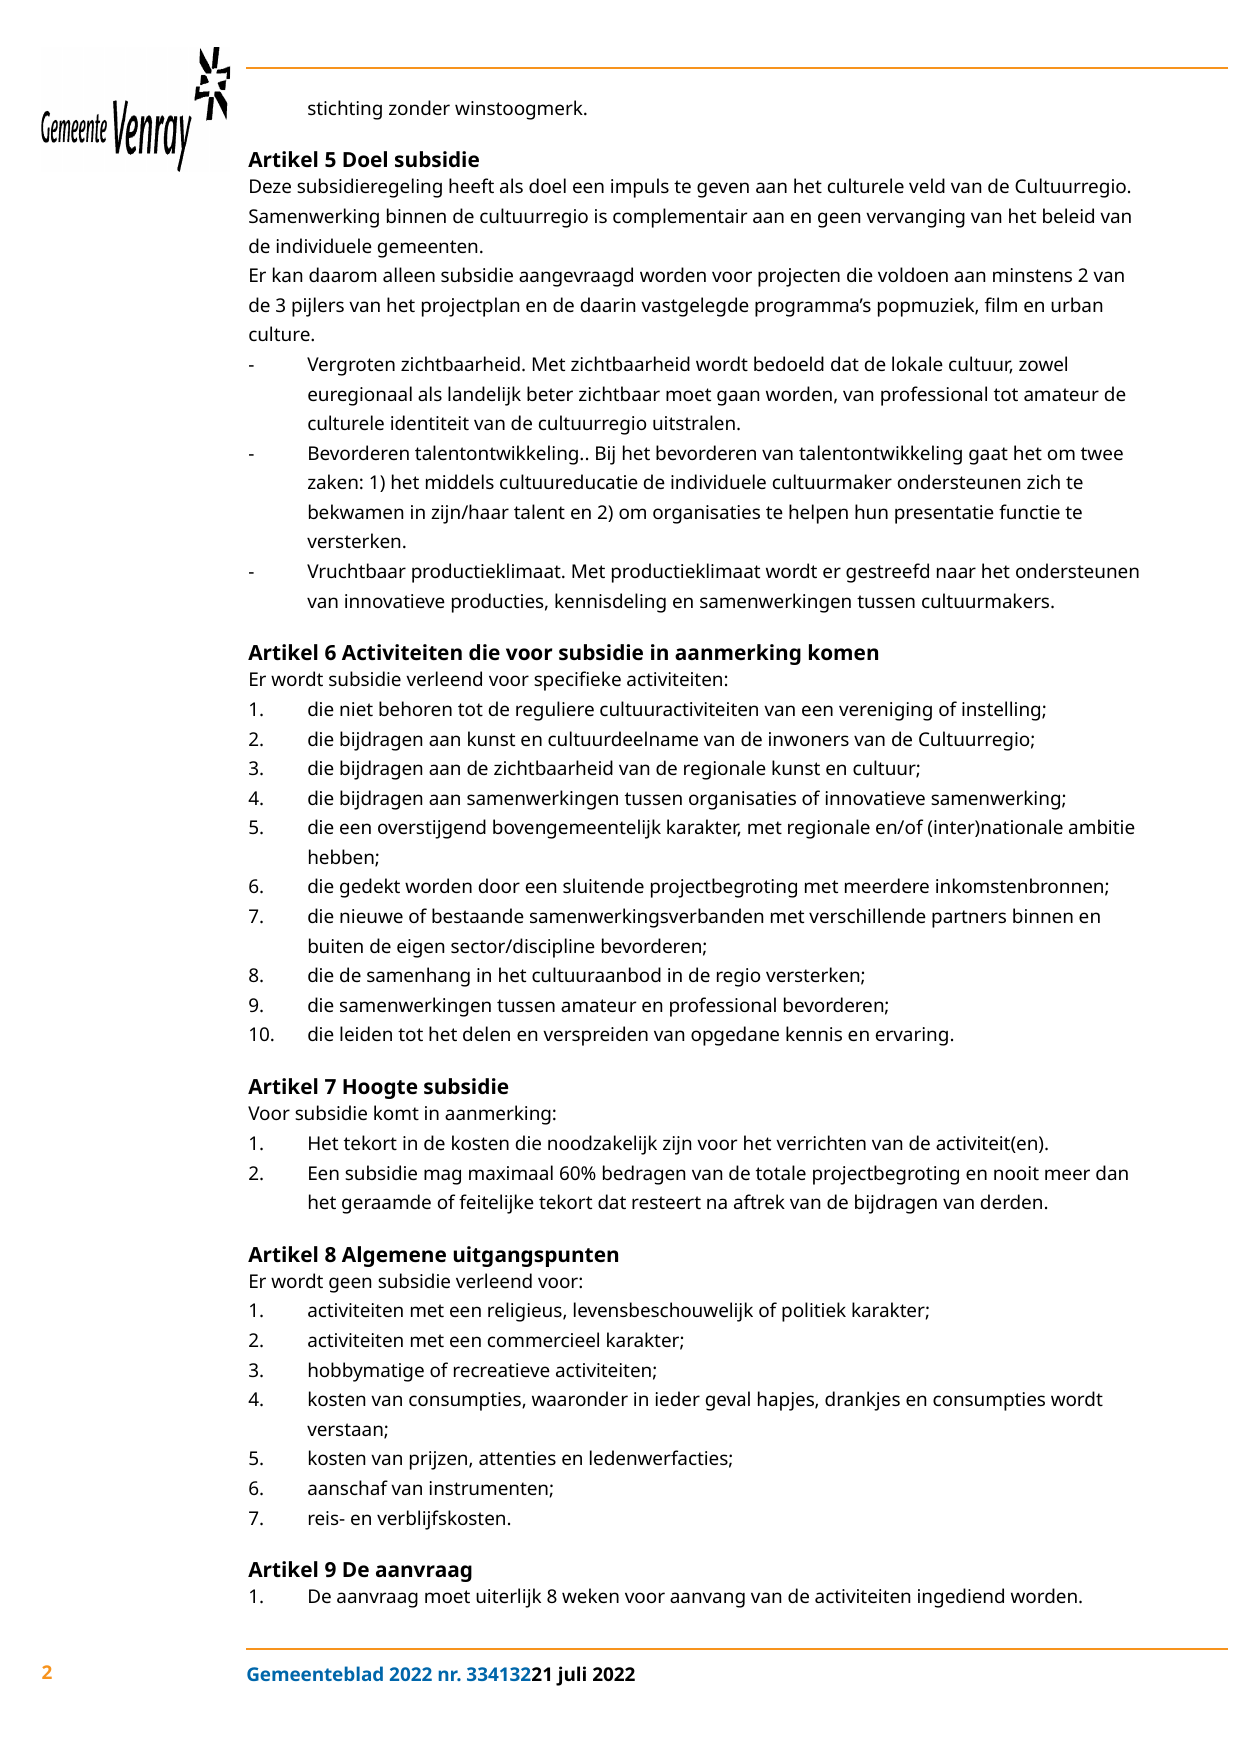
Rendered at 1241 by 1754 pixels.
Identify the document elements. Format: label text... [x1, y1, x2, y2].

list Vruchtbaar productieklimaat. Met productieklimaat wordt er gestreefd naar het ondersteunen van innovatieve producties, kennisdeling en samenwerkingen tussen cultuurmakers. [248, 558, 1152, 613]
text Er kan daarom alleen subsidie aangevraagd worden voor projecten die voldoen aan minstens 2 van de 3 pijlers van het projectplan en de daarin vastgelegde programma’s popmuziek, film en urban culture. [248, 262, 1152, 347]
list die niet behoren tot de reguliere cultuuractiviteiten van een vereniging of instelling; [248, 696, 1152, 722]
text Artikel 6 Activiteiten die voor subsidie in aanmerking komen [248, 638, 1152, 667]
list reis- en verblijfskosten. [248, 1505, 1152, 1531]
text Deze subsidieregeling heeft als doel een impuls te geven aan het culturele veld van de Cultuurregio. Samenwerking binnen de cultuurregio is complementair aan en geen vervanging van het beleid van de individuele gemeenten. [248, 174, 1152, 258]
list die bijdragen aan de zichtbaarheid van de regionale kunst en cultuur; [248, 755, 1152, 781]
list die bijdragen aan kunst en cultuurdeelname van de inwoners van de Cultuurregio; [248, 726, 1152, 752]
list aanschaf van instrumenten; [248, 1475, 1152, 1501]
list die bijdragen aan samenwerkingen tussen organisaties of innovatieve samenwerking; [248, 785, 1152, 811]
text Voor subsidie komt in aanmerking: [248, 1101, 1152, 1126]
text Er wordt subsidie verleend voor specifieke activiteiten: [248, 667, 1152, 692]
text Artikel 8 Algemene uitgangspunten [248, 1240, 1152, 1268]
list activiteiten met een commercieel karakter; [248, 1327, 1152, 1353]
list die leiden tot het delen en verspreiden van opgedane kennis en ervaring. [248, 1022, 1152, 1047]
list stichting zonder winstoogmerk. [248, 95, 1152, 121]
list die de samenhang in het cultuuraanbod in de regio versterken; [248, 962, 1152, 988]
list kosten van consumpties, waaronder in ieder geval hapjes, drankjes en consumpties wordt verstaan; [248, 1386, 1152, 1442]
list die samenwerkingen tussen amateur en professional bevorderen; [248, 992, 1152, 1018]
list activiteiten met een religieus, levensbeschouwelijk of politiek karakter; [248, 1298, 1152, 1323]
picture [41, 47, 231, 172]
list Vergroten zichtbaarheid. Met zichtbaarheid wordt bedoeld dat de lokale cultuur, zowel euregionaal als landelijk beter zichtbaar moet gaan worden, van professional tot amateur de culturele identiteit van de cultuurregio uitstralen. [248, 351, 1152, 436]
text Artikel 5 Doel subsidie [248, 145, 1152, 174]
text Artikel 7 Hoogte subsidie [248, 1072, 1152, 1101]
list hobbymatige of recreatieve activiteiten; [248, 1357, 1152, 1383]
list die nieuwe of bestaande samenwerkingsverbanden met verschillende partners binnen en buiten de eigen sector/discipline bevorderen; [248, 903, 1152, 959]
list die gedekt worden door een sluitende projectbegroting met meerdere inkomstenbronnen; [248, 874, 1152, 899]
list Een subsidie mag maximaal 60% bedragen van de totale projectbegroting en nooit meer dan het geraamde of feitelijke tekort dat resteert na aftrek van de bijdragen van derden. [248, 1160, 1152, 1215]
list De aanvraag moet uiterlijk 8 weken voor aanvang van de activiteiten ingediend worden. [248, 1584, 1152, 1609]
list Het tekort in de kosten die noodzakelijk zijn voor het verrichten van de activiteit(en). [248, 1130, 1152, 1156]
list die een overstijgend bovengemeentelijk karakter, met regionale en/of (inter)nationale ambitie hebben; [248, 814, 1152, 870]
text Artikel 9 De aanvraag [248, 1555, 1152, 1584]
list kosten van prijzen, attenties en ledenwerfacties; [248, 1446, 1152, 1471]
list Bevorderen talentontwikkeling.. Bij het bevorderen van talentontwikkeling gaat het om twee zaken: 1) het middels cultuureducatie de individuele cultuurmaker ondersteunen zich te bekwamen in zijn/haar talent en 2) om organisaties te helpen hun presentatie functie te versterken. [248, 440, 1152, 554]
text Er wordt geen subsidie verleend voor: [248, 1268, 1152, 1294]
